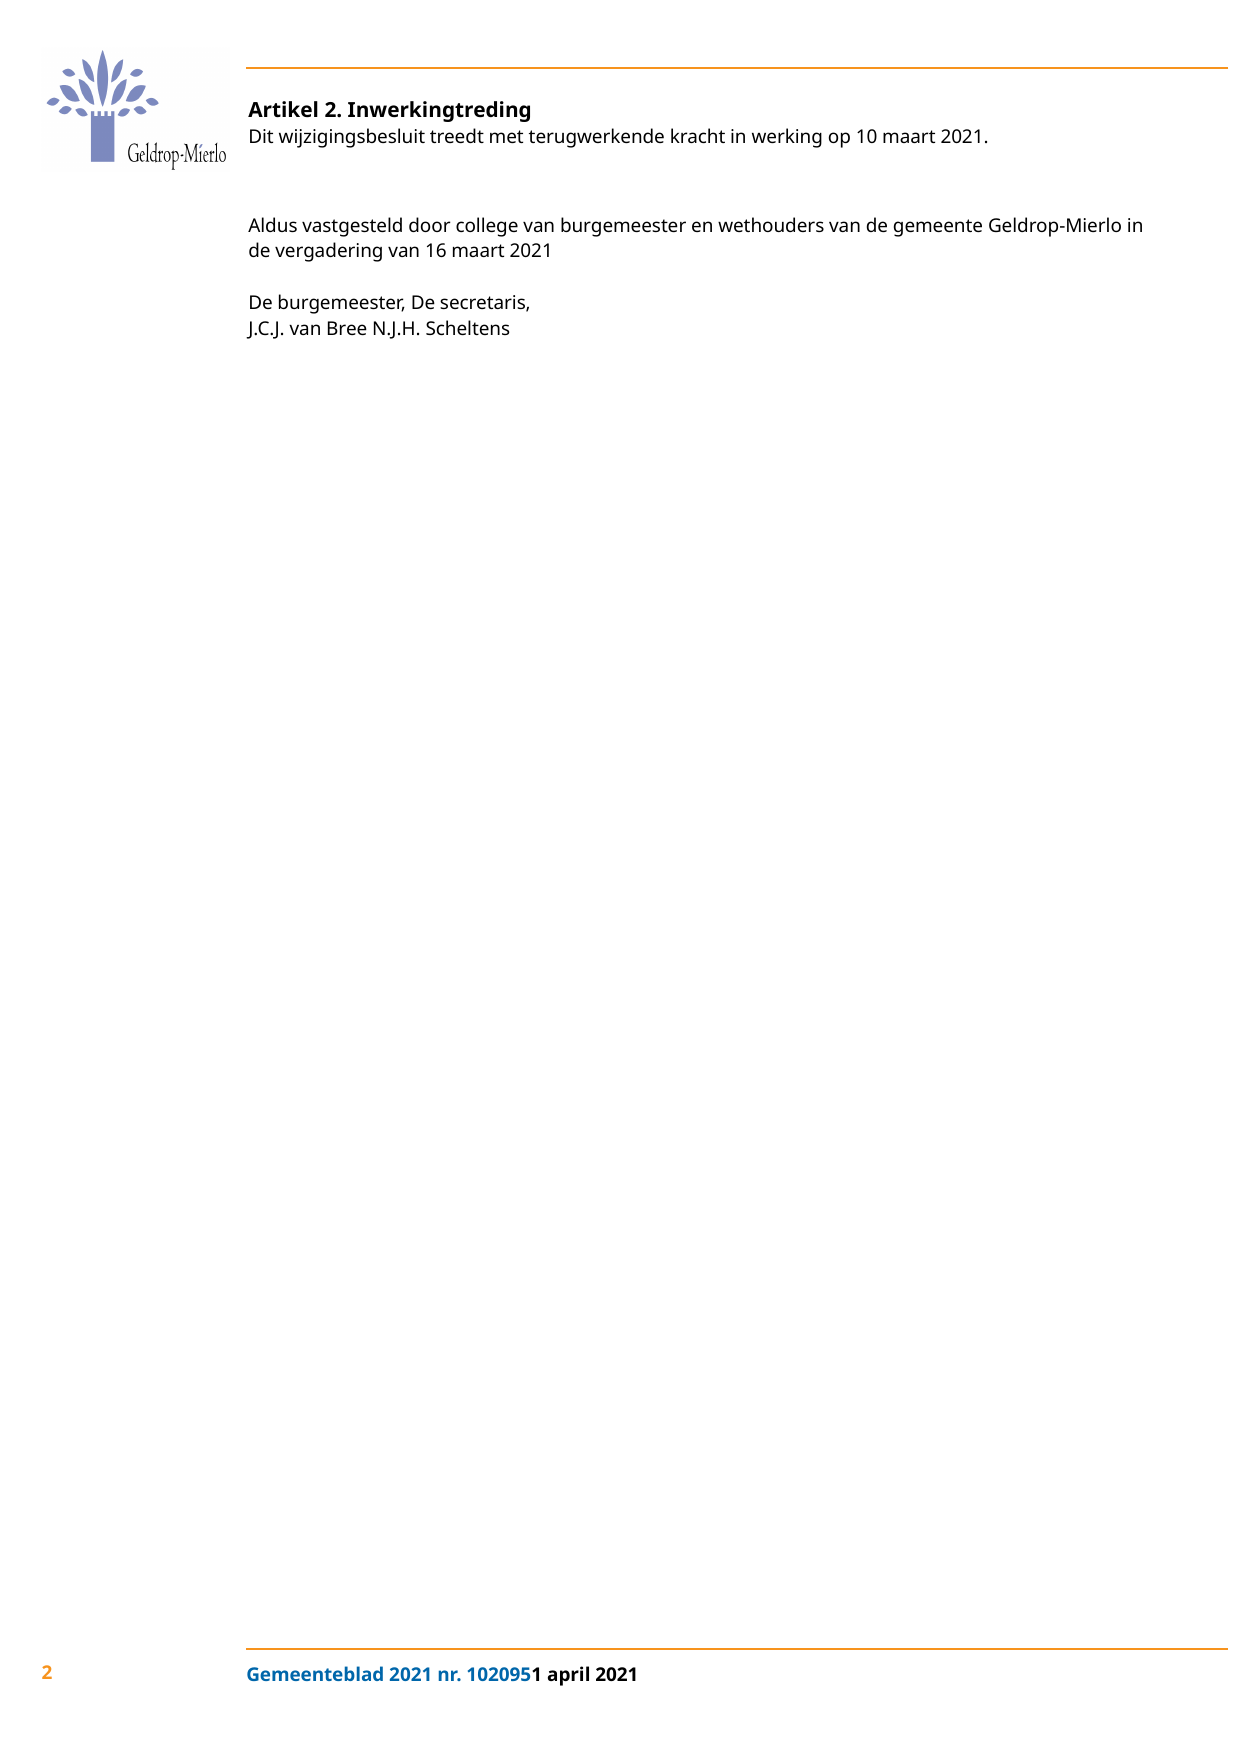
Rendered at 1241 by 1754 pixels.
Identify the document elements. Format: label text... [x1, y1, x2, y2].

text J.C.J. van Bree N.J.H. Scheltens [248, 315, 1152, 341]
picture [41, 47, 231, 172]
text Aldus vastgesteld door college van burgemeester en wethouders van de gemeente Geldrop-Mierlo in de vergadering van 16 maart 2021 [248, 212, 1152, 263]
text Dit wijzigingsbesluit treedt met terugwerkende kracht in werking op 10 maart 2021. [248, 123, 1152, 149]
text Artikel 2. Inwerkingtreding [248, 95, 1152, 123]
text De burgemeester, De secretaris, [248, 289, 1152, 315]
